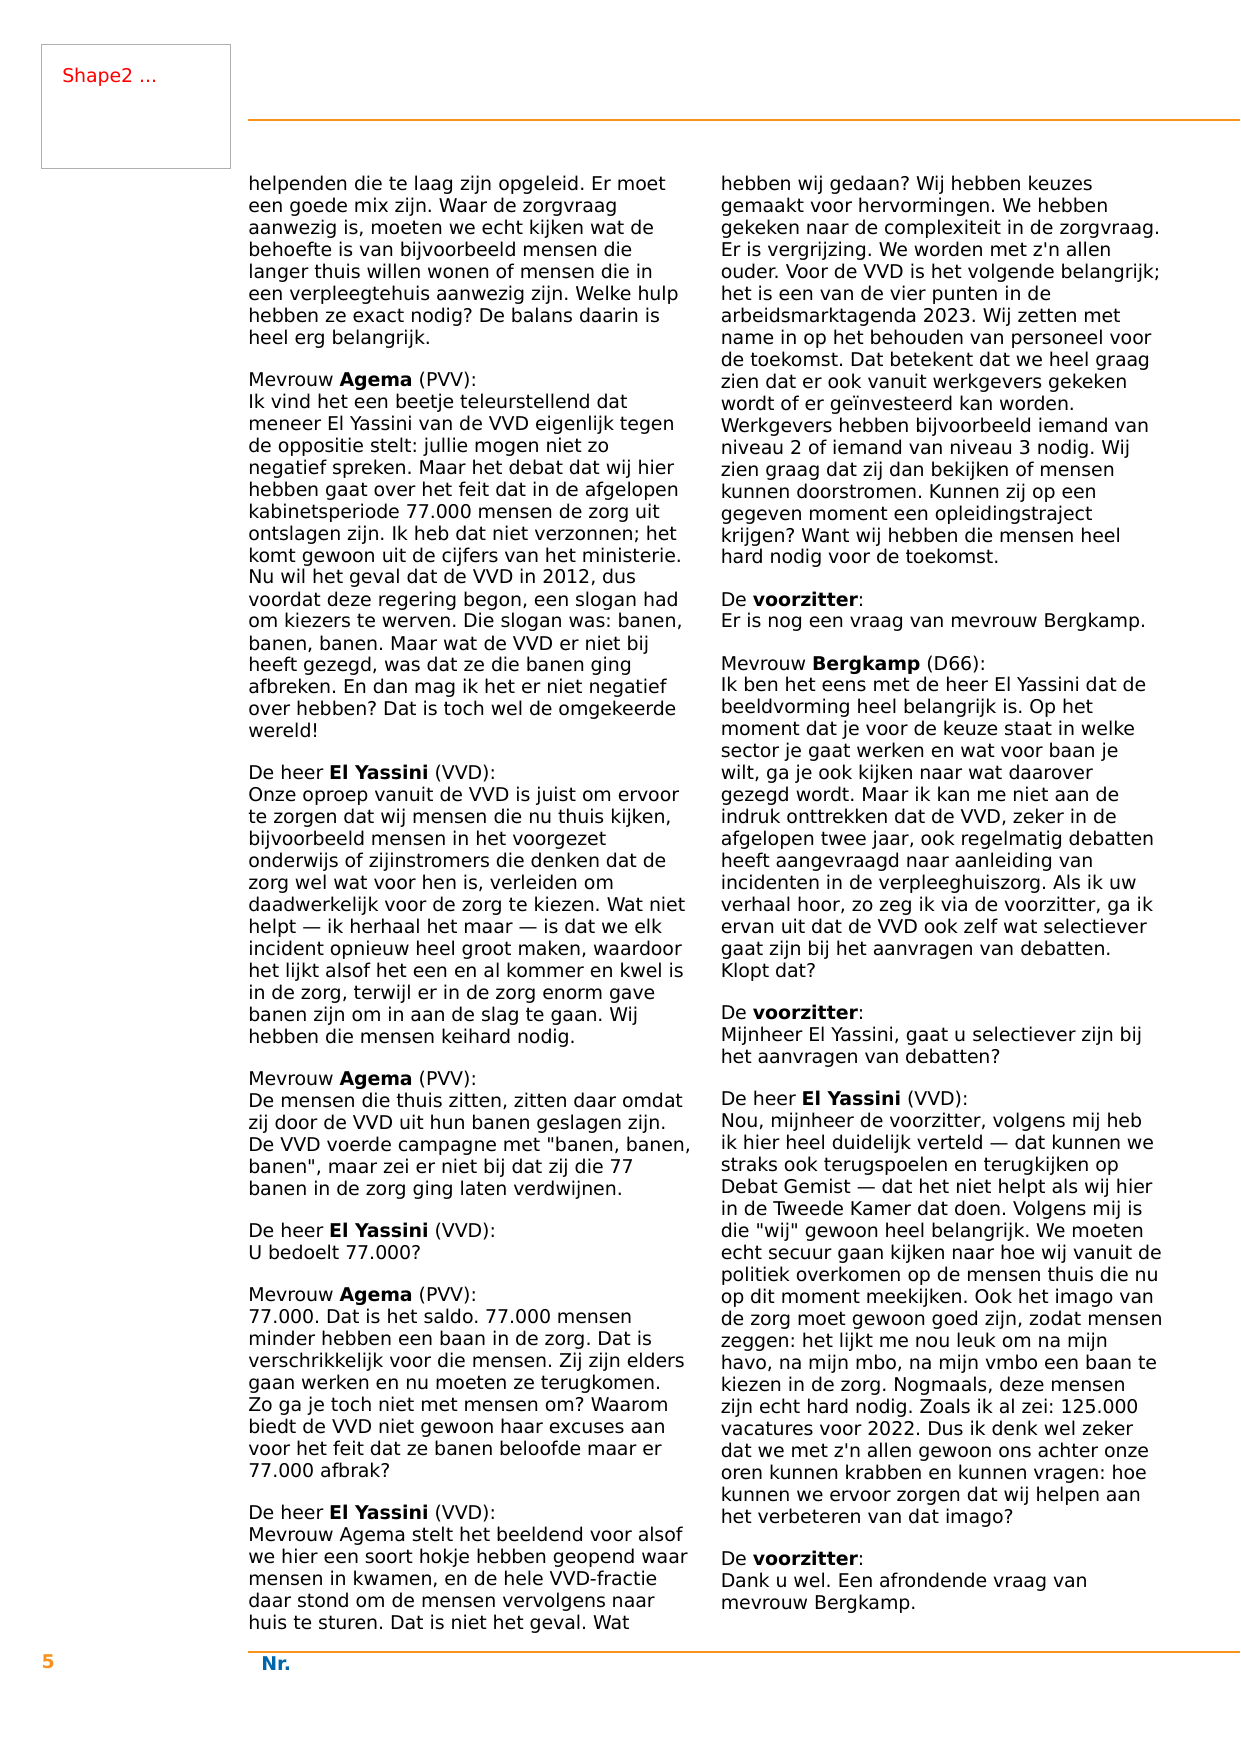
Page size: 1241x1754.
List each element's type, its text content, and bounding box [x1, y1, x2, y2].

text Ik vind het een beetje teleurstellend dat meneer El Yassini van de VVD eigenlijk tegen de oppositie stelt: jullie mogen niet zo negatief spreken. Maar het debat dat wij hier hebben gaat over het feit dat in de afgelopen kabinetsperiode 77.000 mensen de zorg uit ontslagen zijn. Ik heb dat niet verzonnen; het komt gewoon uit de cijfers van het ministerie. Nu wil het geval dat de VVD in 2012, dus voordat deze regering begon, een slogan had om kiezers te werven. Die slogan was: banen, banen, banen. Maar wat de VVD er niet bij heeft gezegd, was dat ze die banen ging afbreken. En dan mag ik het er niet negatief over hebben? Dat is toch wel de omgekeerde wereld! [248, 391, 691, 742]
text De voorzitter: [721, 1548, 1163, 1569]
text De heer El Yassini (VVD): [248, 762, 691, 784]
text 77.000. Dat is het saldo. 77.000 mensen minder hebben een baan in de zorg. Dat is verschrikkelijk voor die mensen. Zij zijn elders gaan werken en nu moeten ze terugkomen. Zo ga je toch niet met mensen om? Waarom biedt de VVD niet gewoon haar excuses aan voor het feit dat ze banen beloofde maar er 77.000 afbrak? [248, 1306, 691, 1482]
text Onze oproep vanuit de VVD is juist om ervoor te zorgen dat wij mensen die nu thuis kijken, bijvoorbeeld mensen in het voorgezet onderwijs of zijinstromers die denken dat de zorg wel wat voor hen is, verleiden om daadwerkelijk voor de zorg te kiezen. Wat niet helpt — ik herhaal het maar — is dat we elk incident opnieuw heel groot maken, waardoor het lijkt alsof het een en al kommer en kwel is in de zorg, terwijl er in de zorg enorm gave banen zijn om in aan de slag te gaan. Wij hebben die mensen keihard nodig. [248, 784, 691, 1048]
text Mevrouw Agema (PVV): [248, 369, 691, 391]
text Mevrouw Bergkamp (D66): [721, 652, 1163, 674]
text hebben wij gedaan? Wij hebben keuzes gemaakt voor hervormingen. We hebben gekeken naar de complexiteit in de zorgvraag. Er is vergrijzing. We worden met z'n allen ouder. Voor de VVD is het volgende belangrijk; het is een van de vier punten in de arbeidsmarktagenda 2023. Wij zetten met name in op het behouden van personeel voor de toekomst. Dat betekent dat we heel graag zien dat er ook vanuit werkgevers gekeken wordt of er geïnvesteerd kan worden. Werkgevers hebben bijvoorbeeld iemand van niveau 2 of iemand van niveau 3 nodig. Wij zien graag dat zij dan bekijken of mensen kunnen doorstromen. Kunnen zij op een gegeven moment een opleidingstraject krijgen? Want wij hebben die mensen heel hard nodig voor de toekomst. [721, 173, 1163, 568]
text De voorzitter: [721, 1002, 1163, 1024]
text De heer El Yassini (VVD): [721, 1088, 1163, 1110]
text Dank u wel. Een afrondende vraag van mevrouw Bergkamp. [721, 1569, 1163, 1613]
text Mevrouw Agema stelt het beeldend voor alsof we hier een soort hokje hebben geopend waar mensen in kwamen, en de hele VVD-fractie daar stond om de mensen vervolgens naar huis te sturen. Dat is niet het geval. Wat [248, 1524, 691, 1633]
text U bedoelt 77.000? [248, 1242, 691, 1264]
text De heer El Yassini (VVD): [248, 1502, 691, 1524]
text Er is nog een vraag van mevrouw Bergkamp. [721, 610, 1163, 632]
text Mevrouw Agema (PVV): [248, 1284, 691, 1306]
text De mensen die thuis zitten, zitten daar omdat zij door de VVD uit hun banen geslagen zijn. De VVD voerde campagne met "banen, banen, banen", maar zei er niet bij dat zij die 77 banen in de zorg ging laten verdwijnen. [248, 1090, 691, 1200]
text De voorzitter: [721, 588, 1163, 610]
text De heer El Yassini (VVD): [248, 1220, 691, 1242]
text Ik ben het eens met de heer El Yassini dat de beeldvorming heel belangrijk is. Op het moment dat je voor de keuze staat in welke sector je gaat werken en wat voor baan je wilt, ga je ook kijken naar wat daarover gezegd wordt. Maar ik kan me niet aan de indruk onttrekken dat de VVD, zeker in de afgelopen twee jaar, ook regelmatig debatten heeft aangevraagd naar aanleiding van incidenten in de verpleeghuiszorg. Als ik uw verhaal hoor, zo zeg ik via de voorzitter, ga ik ervan uit dat de VVD ook zelf wat selectiever gaat zijn bij het aanvragen van debatten. Klopt dat? [721, 674, 1163, 982]
text helpenden die te laag zijn opgeleid. Er moet een goede mix zijn. Waar de zorgvraag aanwezig is, moeten we echt kijken wat de behoefte is van bijvoorbeeld mensen die langer thuis willen wonen of mensen die in een verpleegtehuis aanwezig zijn. Welke hulp hebben ze exact nodig? De balans daarin is heel erg belangrijk. [248, 173, 691, 349]
text Mevrouw Agema (PVV): [248, 1068, 691, 1090]
text Nou, mijnheer de voorzitter, volgens mij heb ik hier heel duidelijk verteld — dat kunnen we straks ook terugspoelen en terugkijken op Debat Gemist — dat het niet helpt als wij hier in de Tweede Kamer dat doen. Volgens mij is die "wij" gewoon heel belangrijk. We moeten echt secuur gaan kijken naar hoe wij vanuit de politiek overkomen op de mensen thuis die nu op dit moment meekijken. Ook het imago van de zorg moet gewoon goed zijn, zodat mensen zeggen: het lijkt me nou leuk om na mijn havo, na mijn mbo, na mijn vmbo een baan te kiezen in de zorg. Nogmaals, deze mensen zijn echt hard nodig. Zoals ik al zei: 125.000 vacatures voor 2022. Dus ik denk wel zeker dat we met z'n allen gewoon ons achter onze oren kunnen krabben en kunnen vragen: hoe kunnen we ervoor zorgen dat wij helpen aan het verbeteren van dat imago? [721, 1110, 1163, 1528]
text Mijnheer El Yassini, gaat u selectiever zijn bij het aanvragen van debatten? [721, 1024, 1163, 1068]
